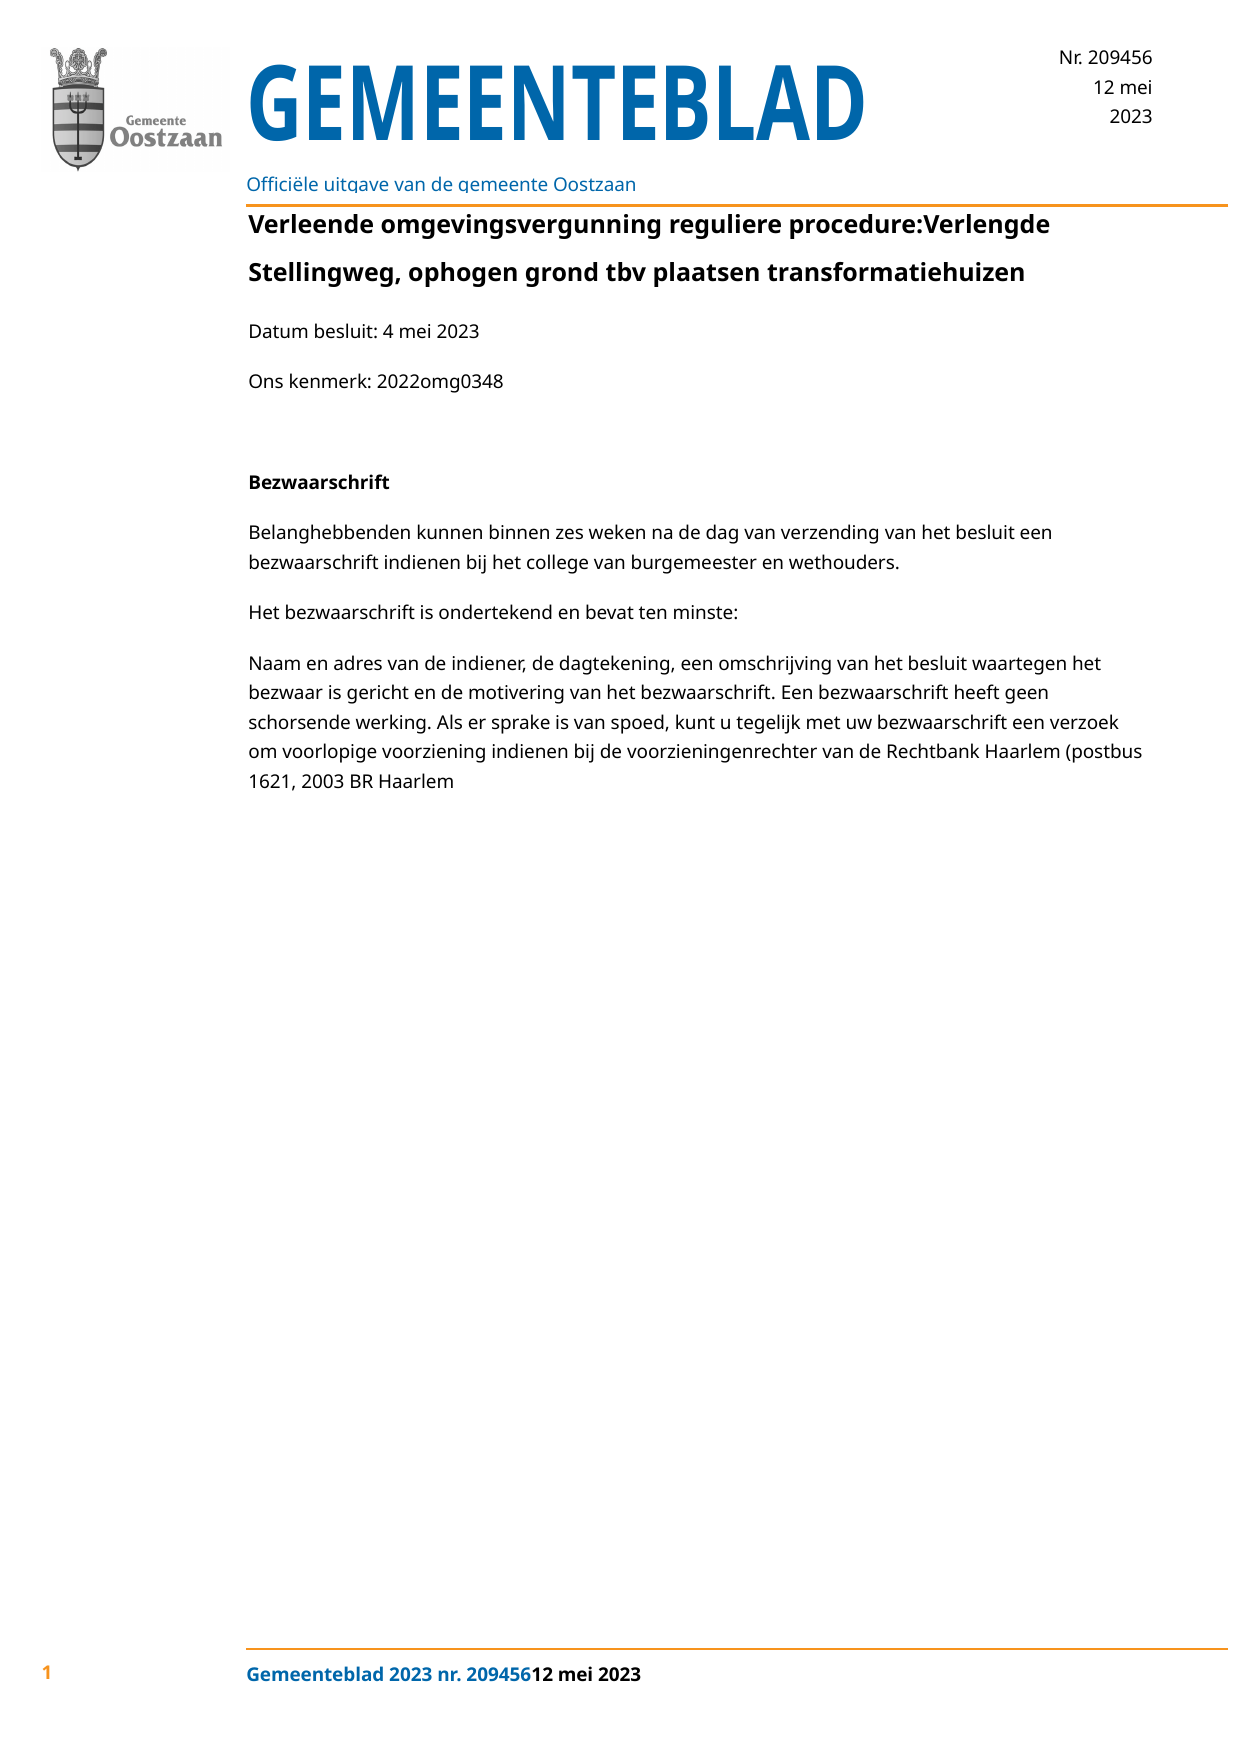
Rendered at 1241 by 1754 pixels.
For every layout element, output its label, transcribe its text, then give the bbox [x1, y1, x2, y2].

text Datum besluit: 4 mei 2023 [248, 318, 1152, 344]
text Bezwaarschrift [248, 469, 1152, 495]
text Belanghebbenden kunnen binnen zes weken na de dag van verzending van het besluit een bezwaarschrift indienen bij het college van burgemeester en wethouders. [248, 519, 1152, 575]
picture [41, 47, 231, 172]
text Naam en adres van de indiener, de dagtekening, een omschrijving van het besluit waartegen het bezwaar is gericht en de motivering van het bezwaarschrift. Een bezwaarschrift heeft geen schorsende werking. Als er sprake is van spoed, kunt u tegelijk met uw bezwaarschrift een verzoek om voorlopige voorziening indienen bij de voorzieningenrechter van de Rechtbank Haarlem (postbus 1621, 2003 BR Haarlem [248, 650, 1152, 794]
text Het bezwaarschrift is ondertekend en bevat ten minste: [248, 599, 1152, 625]
text Ons kenmerk: 2022omg0348 [248, 368, 1152, 394]
text Verleende omgevingsvergunning reguliere procedure:Verlengde Stellingweg, ophogen grond tbv plaatsen transformatiehuizen [248, 207, 1152, 288]
